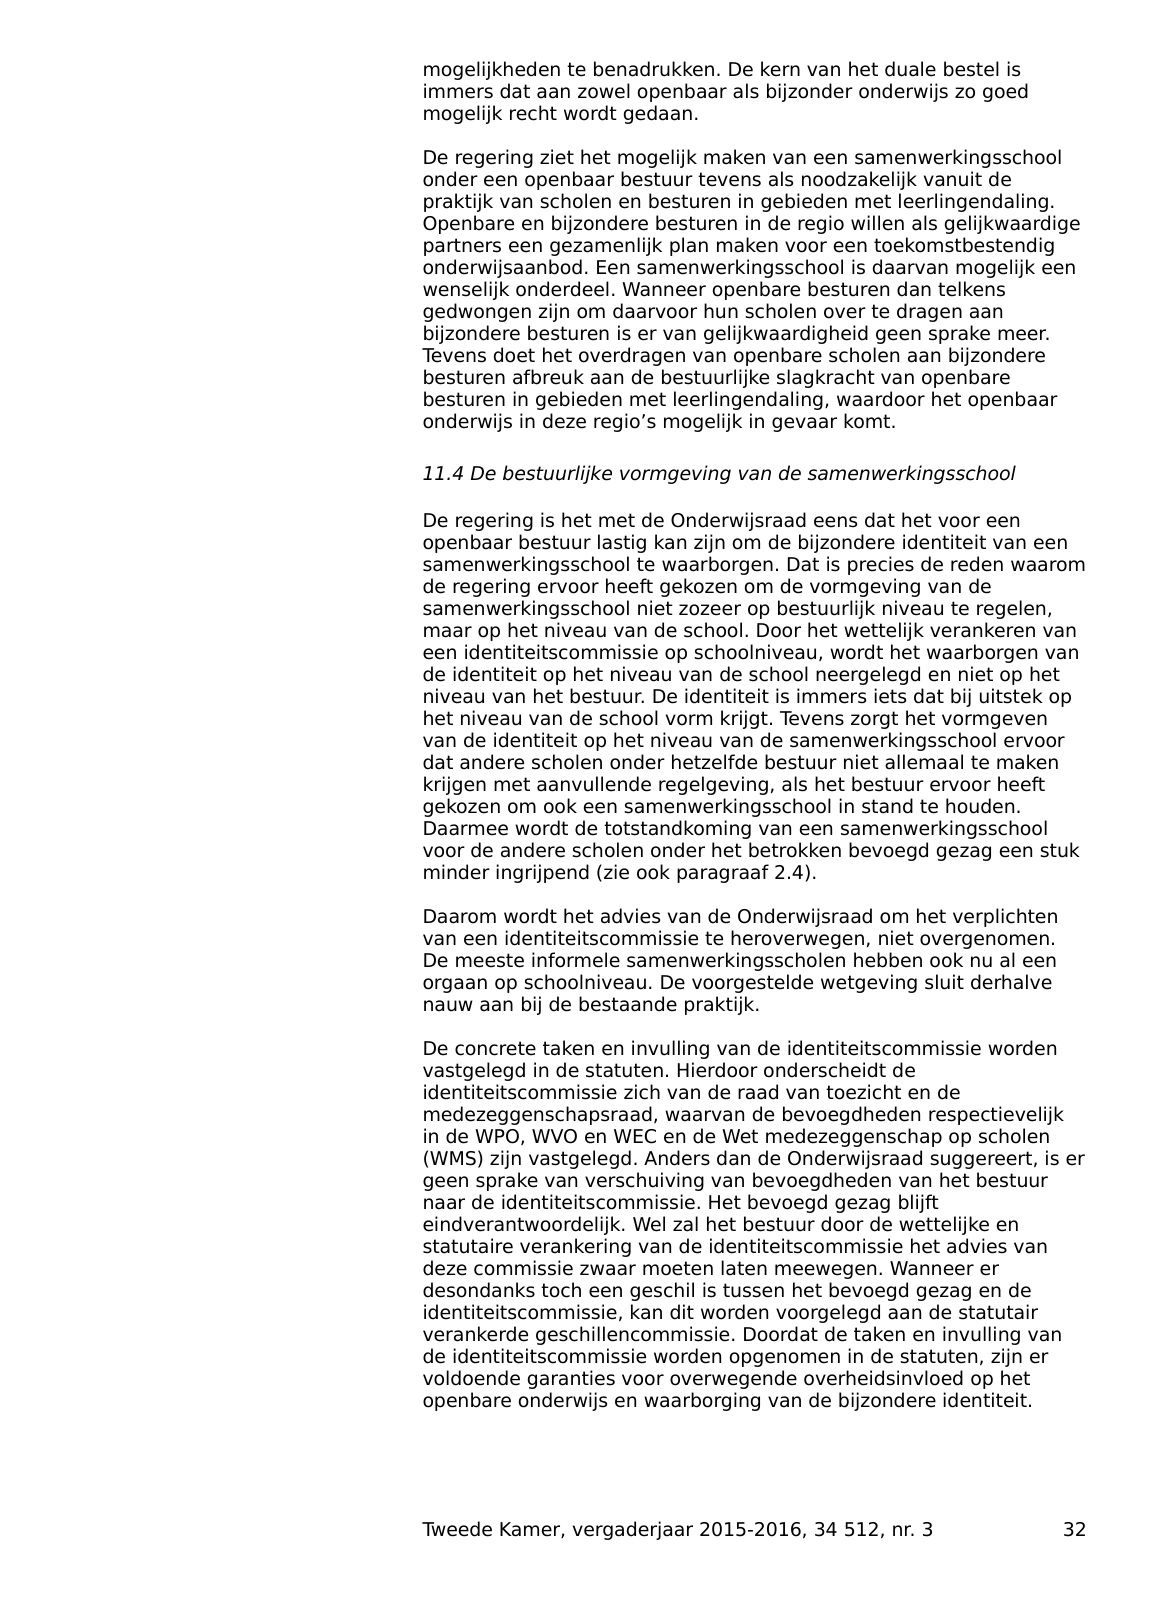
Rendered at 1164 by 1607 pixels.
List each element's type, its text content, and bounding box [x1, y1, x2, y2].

text De regering ziet het mogelijk maken van een samenwerkingsschool onder een openbaar bestuur tevens als noodzakelijk vanuit de praktijk van scholen en besturen in gebieden met leerlingendaling. Openbare en bijzondere besturen in de regio willen als gelijkwaardige partners een gezamenlijk plan maken voor een toekomstbestendig onderwijsaanbod. Een samenwerkingsschool is daarvan mogelijk een wenselijk onderdeel. Wanneer openbare besturen dan telkens gedwongen zijn om daarvoor hun scholen over te dragen aan bijzondere besturen is er van gelijkwaardigheid geen sprake meer. Tevens doet het overdragen van openbare scholen aan bijzondere besturen afbreuk aan de bestuurlijke slagkracht van openbare besturen in gebieden met leerlingendaling, waardoor het openbaar onderwijs in deze regio’s mogelijk in gevaar komt. [422, 147, 1087, 433]
text De concrete taken en invulling van de identiteitscommissie worden vastgelegd in de statuten. Hierdoor onderscheidt de identiteitscommissie zich van de raad van toezicht en de medezeggenschapsraad, waarvan de bevoegdheden respectievelijk in de WPO, WVO en WEC en de Wet medezeggenschap op scholen (WMS) zijn vastgelegd. Anders dan de Onderwijsraad suggereert, is er geen sprake van verschuiving van bevoegdheden van het bestuur naar de identiteitscommissie. Het bevoegd gezag blijft eindverantwoordelijk. Wel zal het bestuur door de wettelijke en statutaire verankering van de identiteitscommissie het advies van deze commissie zwaar moeten laten meewegen. Wanneer er desondanks toch een geschil is tussen het bevoegd gezag en de identiteitscommissie, kan dit worden voorgelegd aan de statutair verankerde geschillencommissie. Doordat de taken en invulling van de identiteitscommissie worden opgenomen in de statuten, zijn er voldoende garanties voor overwegende overheidsinvloed op het openbare onderwijs en waarborging van de bijzondere identiteit. [422, 1038, 1087, 1411]
text Daarom wordt het advies van de Onderwijsraad om het verplichten van een identiteitscommissie te heroverwegen, niet overgenomen. De meeste informele samenwerkingsscholen hebben ook nu al een orgaan op schoolniveau. De voorgestelde wetgeving sluit derhalve nauw aan bij de bestaande praktijk. [422, 906, 1087, 1016]
text mogelijkheden te benadrukken. De kern van het duale bestel is immers dat aan zowel openbaar als bijzonder onderwijs zo goed mogelijk recht wordt gedaan. [422, 59, 1087, 125]
text De regering is het met de Onderwijsraad eens dat het voor een openbaar bestuur lastig kan zijn om de bijzondere identiteit van een samenwerkingsschool te waarborgen. Dat is precies de reden waarom de regering ervoor heeft gekozen om de vormgeving van de samenwerkingsschool niet zozeer op bestuurlijk niveau te regelen, maar op het niveau van de school. Door het wettelijk verankeren van een identiteitscommissie op schoolniveau, wordt het waarborgen van de identiteit op het niveau van de school neergelegd en niet op het niveau van het bestuur. De identiteit is immers iets dat bij uitstek op het niveau van de school vorm krijgt. Tevens zorgt het vormgeven van de identiteit op het niveau van de samenwerkingsschool ervoor dat andere scholen onder hetzelfde bestuur niet allemaal te maken krijgen met aanvullende regelgeving, als het bestuur ervoor heeft gekozen om ook een samenwerkingsschool in stand te houden. Daarmee wordt de totstandkoming van een samenwerkingsschool voor de andere scholen onder het betrokken bevoegd gezag een stuk minder ingrijpend (zie ook paragraaf 2.4). [422, 510, 1087, 883]
subtitle 11.4 De bestuurlijke vormgeving van de samenwerkingsschool [422, 463, 1087, 485]
